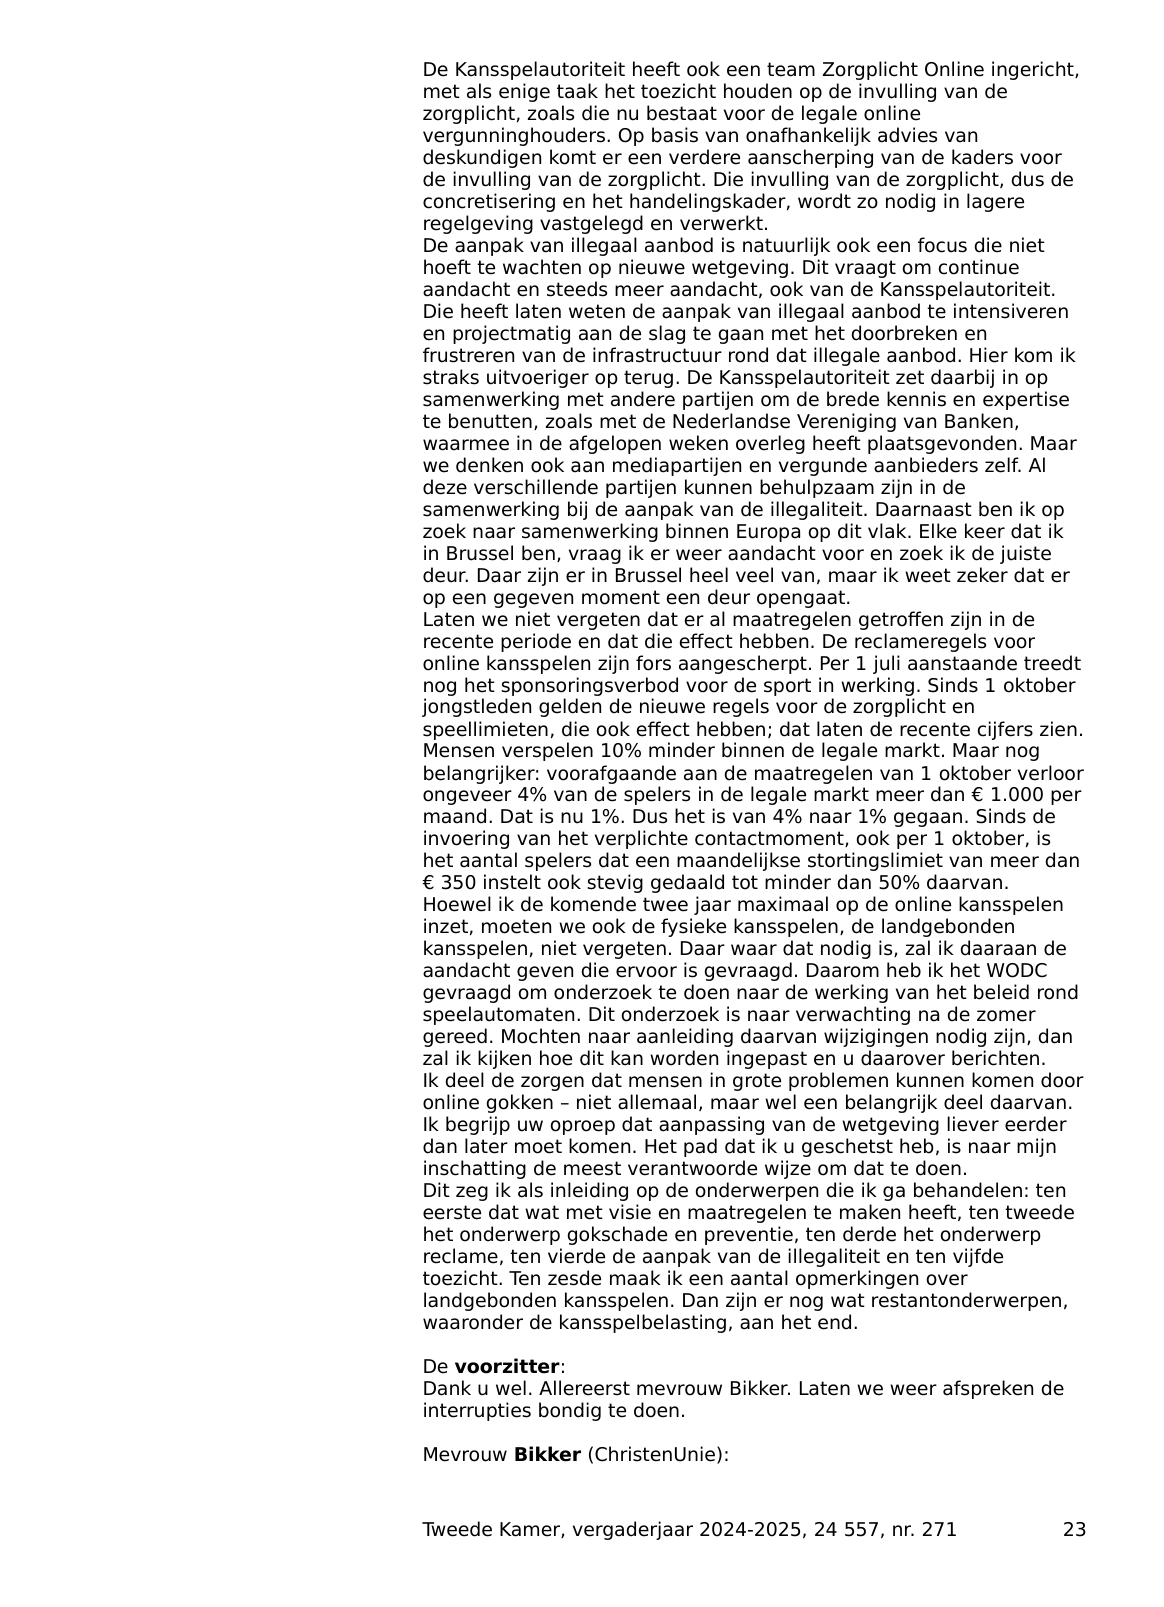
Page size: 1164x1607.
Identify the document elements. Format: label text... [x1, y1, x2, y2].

text Dit zeg ik als inleiding op de onderwerpen die ik ga behandelen: ten eerste dat wat met visie en maatregelen te maken heeft, ten tweede het onderwerp gokschade en preventie, ten derde het onderwerp reclame, ten vierde de aanpak van de illegaliteit en ten vijfde toezicht. Ten zesde maak ik een aantal opmerkingen over landgebonden kansspelen. Dan zijn er nog wat restantonderwerpen, waaronder de kansspelbelasting, aan het end. [422, 1180, 1087, 1334]
text De Kansspelautoriteit heeft ook een team Zorgplicht Online ingericht, met als enige taak het toezicht houden op de invulling van de zorgplicht, zoals die nu bestaat voor de legale online vergunninghouders. Op basis van onafhankelijk advies van deskundigen komt er een verdere aanscherping van de kaders voor de invulling van de zorgplicht. Die invulling van de zorgplicht, dus de concretisering en het handelingskader, wordt zo nodig in lagere regelgeving vastgelegd en verwerkt. [422, 59, 1087, 235]
text De aanpak van illegaal aanbod is natuurlijk ook een focus die niet hoeft te wachten op nieuwe wetgeving. Dit vraagt om continue aandacht en steeds meer aandacht, ook van de Kansspelautoriteit. Die heeft laten weten de aanpak van illegaal aanbod te intensiveren en projectmatig aan de slag te gaan met het doorbreken en frustreren van de infrastructuur rond dat illegale aanbod. Hier kom ik straks uitvoeriger op terug. De Kansspelautoriteit zet daarbij in op samenwerking met andere partijen om de brede kennis en expertise te benutten, zoals met de Nederlandse Vereniging van Banken, waarmee in de afgelopen weken overleg heeft plaatsgevonden. Maar we denken ook aan mediapartijen en vergunde aanbieders zelf. Al deze verschillende partijen kunnen behulpzaam zijn in de samenwerking bij de aanpak van de illegaliteit. Daarnaast ben ik op zoek naar samenwerking binnen Europa op dit vlak. Elke keer dat ik in Brussel ben, vraag ik er weer aandacht voor en zoek ik de juiste deur. Daar zijn er in Brussel heel veel van, maar ik weet zeker dat er op een gegeven moment een deur opengaat. [422, 235, 1087, 608]
text Dank u wel. Allereerst mevrouw Bikker. Laten we weer afspreken de interrupties bondig te doen. [422, 1378, 1087, 1422]
text Ik deel de zorgen dat mensen in grote problemen kunnen komen door online gokken – niet allemaal, maar wel een belangrijk deel daarvan. Ik begrijp uw oproep dat aanpassing van de wetgeving liever eerder dan later moet komen. Het pad dat ik u geschetst heb, is naar mijn inschatting de meest verantwoorde wijze om dat te doen. [422, 1070, 1087, 1180]
text De voorzitter: [422, 1356, 1087, 1378]
text Hoewel ik de komende twee jaar maximaal op de online kansspelen inzet, moeten we ook de fysieke kansspelen, de landgebonden kansspelen, niet vergeten. Daar waar dat nodig is, zal ik daaraan de aandacht geven die ervoor is gevraagd. Daarom heb ik het WODC gevraagd om onderzoek te doen naar de werking van het beleid rond speelautomaten. Dit onderzoek is naar verwachting na de zomer gereed. Mochten naar aanleiding daarvan wijzigingen nodig zijn, dan zal ik kijken hoe dit kan worden ingepast en u daarover berichten. [422, 894, 1087, 1070]
text Laten we niet vergeten dat er al maatregelen getroffen zijn in de recente periode en dat die effect hebben. De reclameregels voor online kansspelen zijn fors aangescherpt. Per 1 juli aanstaande treedt nog het sponsoringsverbod voor de sport in werking. Sinds 1 oktober jongstleden gelden de nieuwe regels voor de zorgplicht en speellimieten, die ook effect hebben; dat laten de recente cijfers zien. Mensen verspelen 10% minder binnen de legale markt. Maar nog belangrijker: voorafgaande aan de maatregelen van 1 oktober verloor ongeveer 4% van de spelers in de legale markt meer dan € 1.000 per maand. Dat is nu 1%. Dus het is van 4% naar 1% gegaan. Sinds de invoering van het verplichte contactmoment, ook per 1 oktober, is het aantal spelers dat een maandelijkse stortingslimiet van meer dan € 350 instelt ook stevig gedaald tot minder dan 50% daarvan. [422, 608, 1087, 894]
text Mevrouw Bikker (ChristenUnie): [422, 1444, 1087, 1466]
